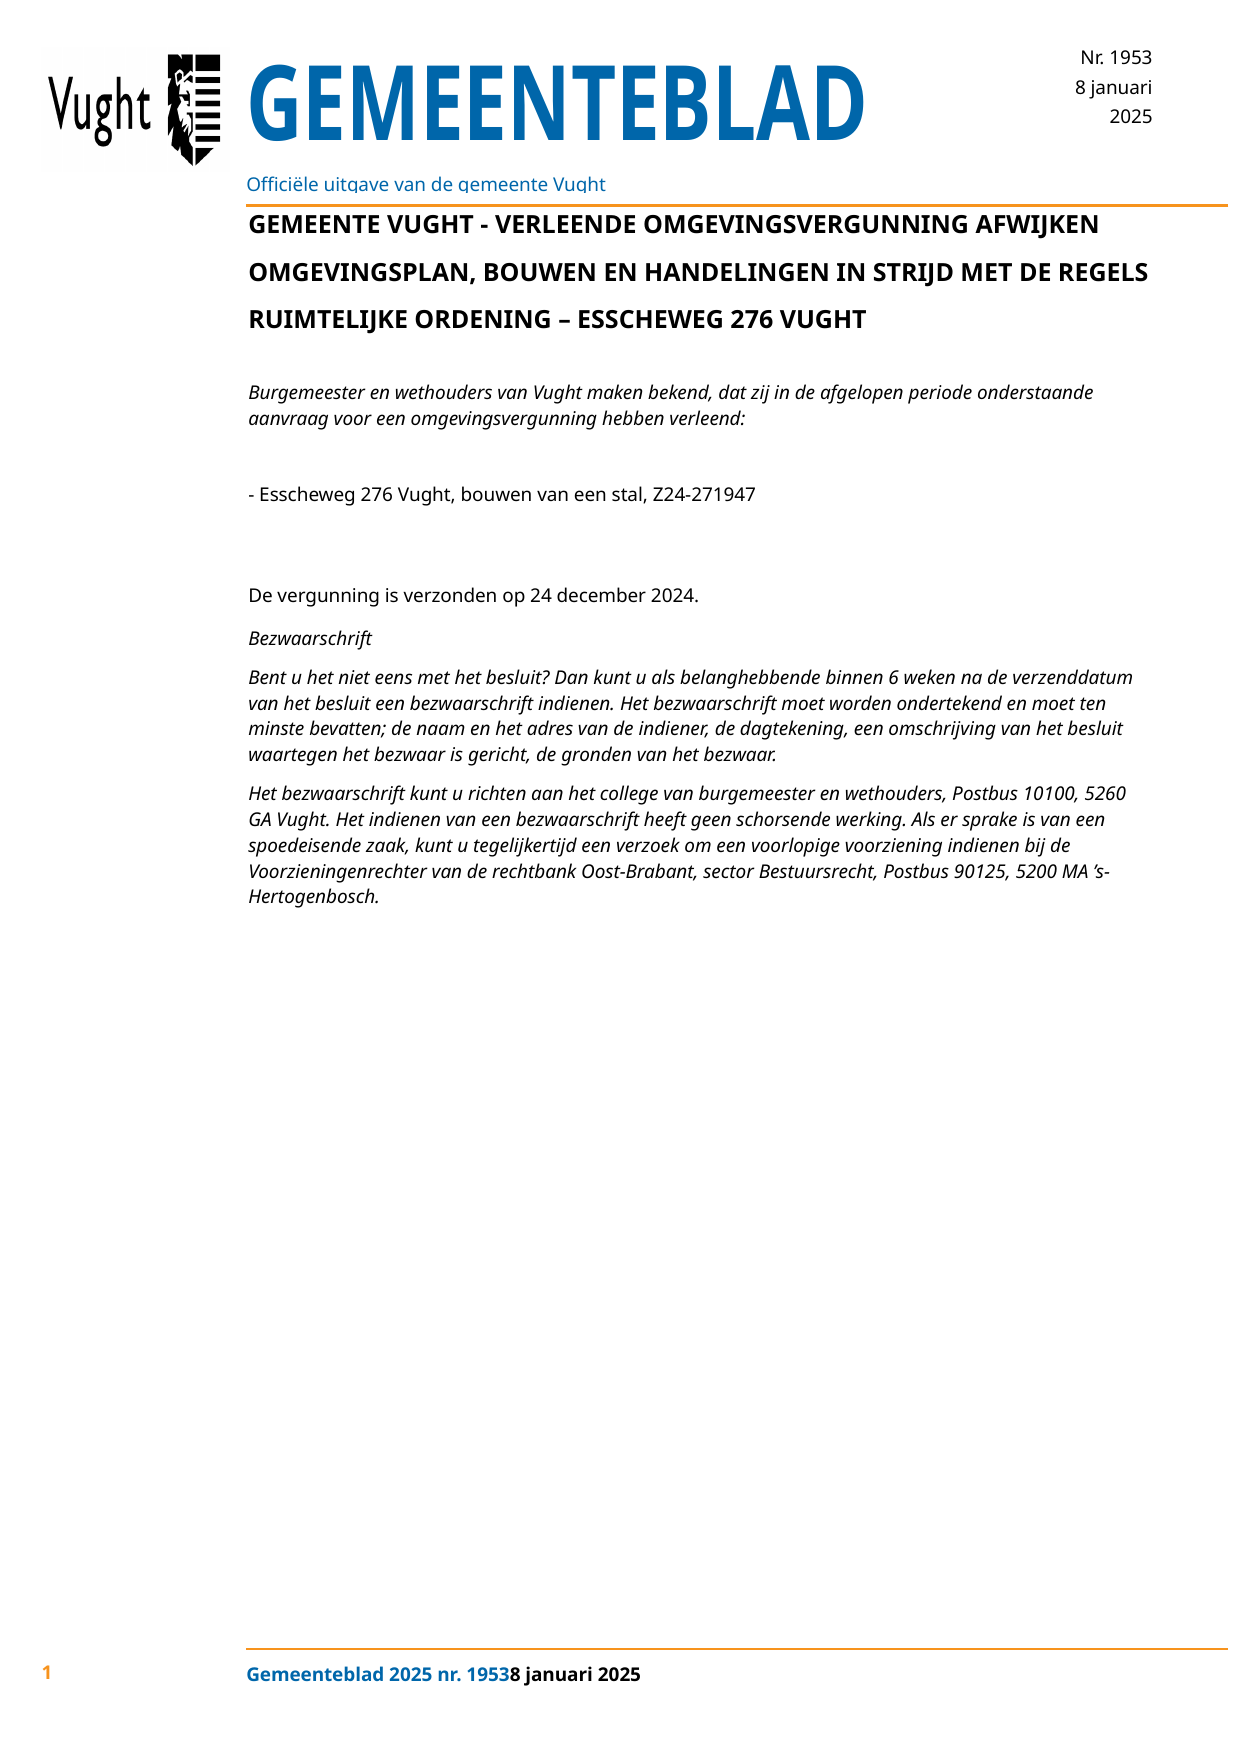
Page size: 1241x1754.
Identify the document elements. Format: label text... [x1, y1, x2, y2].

text Bent u het niet eens met het besluit? Dan kunt u als belanghebbende binnen 6 weken na de verzenddatum van het besluit een bezwaarschrift indienen. Het bezwaarschrift moet worden ondertekend en moet ten minste bevatten; de naam en het adres van de indiener, de dagtekening, een omschrijving van het besluit waartegen het bezwaar is gericht, de gronden van het bezwaar. [248, 664, 1152, 767]
text - Esscheweg 276 Vught, bouwen van een stal, Z24-271947 [248, 481, 1152, 507]
picture [41, 47, 231, 172]
text De vergunning is verzonden op 24 december 2024. [248, 582, 1152, 607]
text Het bezwaarschrift kunt u richten aan het college van burgemeester en wethouders, Postbus 10100, 5260 GA Vught. Het indienen van een bezwaarschrift heeft geen schorsende werking. Als er sprake is van een spoedeisende zaak, kunt u tegelijkertijd een verzoek om een voorlopige voorziening indienen bij de Voorzieningenrechter van de rechtbank Oost-Brabant, sector Bestuursrecht, Postbus 90125, 5200 MA ’s-Hertogenbosch. [248, 781, 1152, 909]
text Bezwaarschrift [248, 625, 1152, 651]
text Burgemeester en wethouders van Vught maken bekend, dat zij in de afgelopen periode onderstaande aanvraag voor een omgevingsvergunning hebben verleend: [248, 379, 1152, 431]
text GEMEENTE VUGHT - VERLEENDE OMGEVINGSVERGUNNING AFWIJKEN OMGEVINGSPLAN, BOUWEN EN HANDELINGEN IN STRIJD MET DE REGELS RUIMTELIJKE ORDENING – ESSCHEWEG 276 VUGHT [248, 207, 1152, 336]
